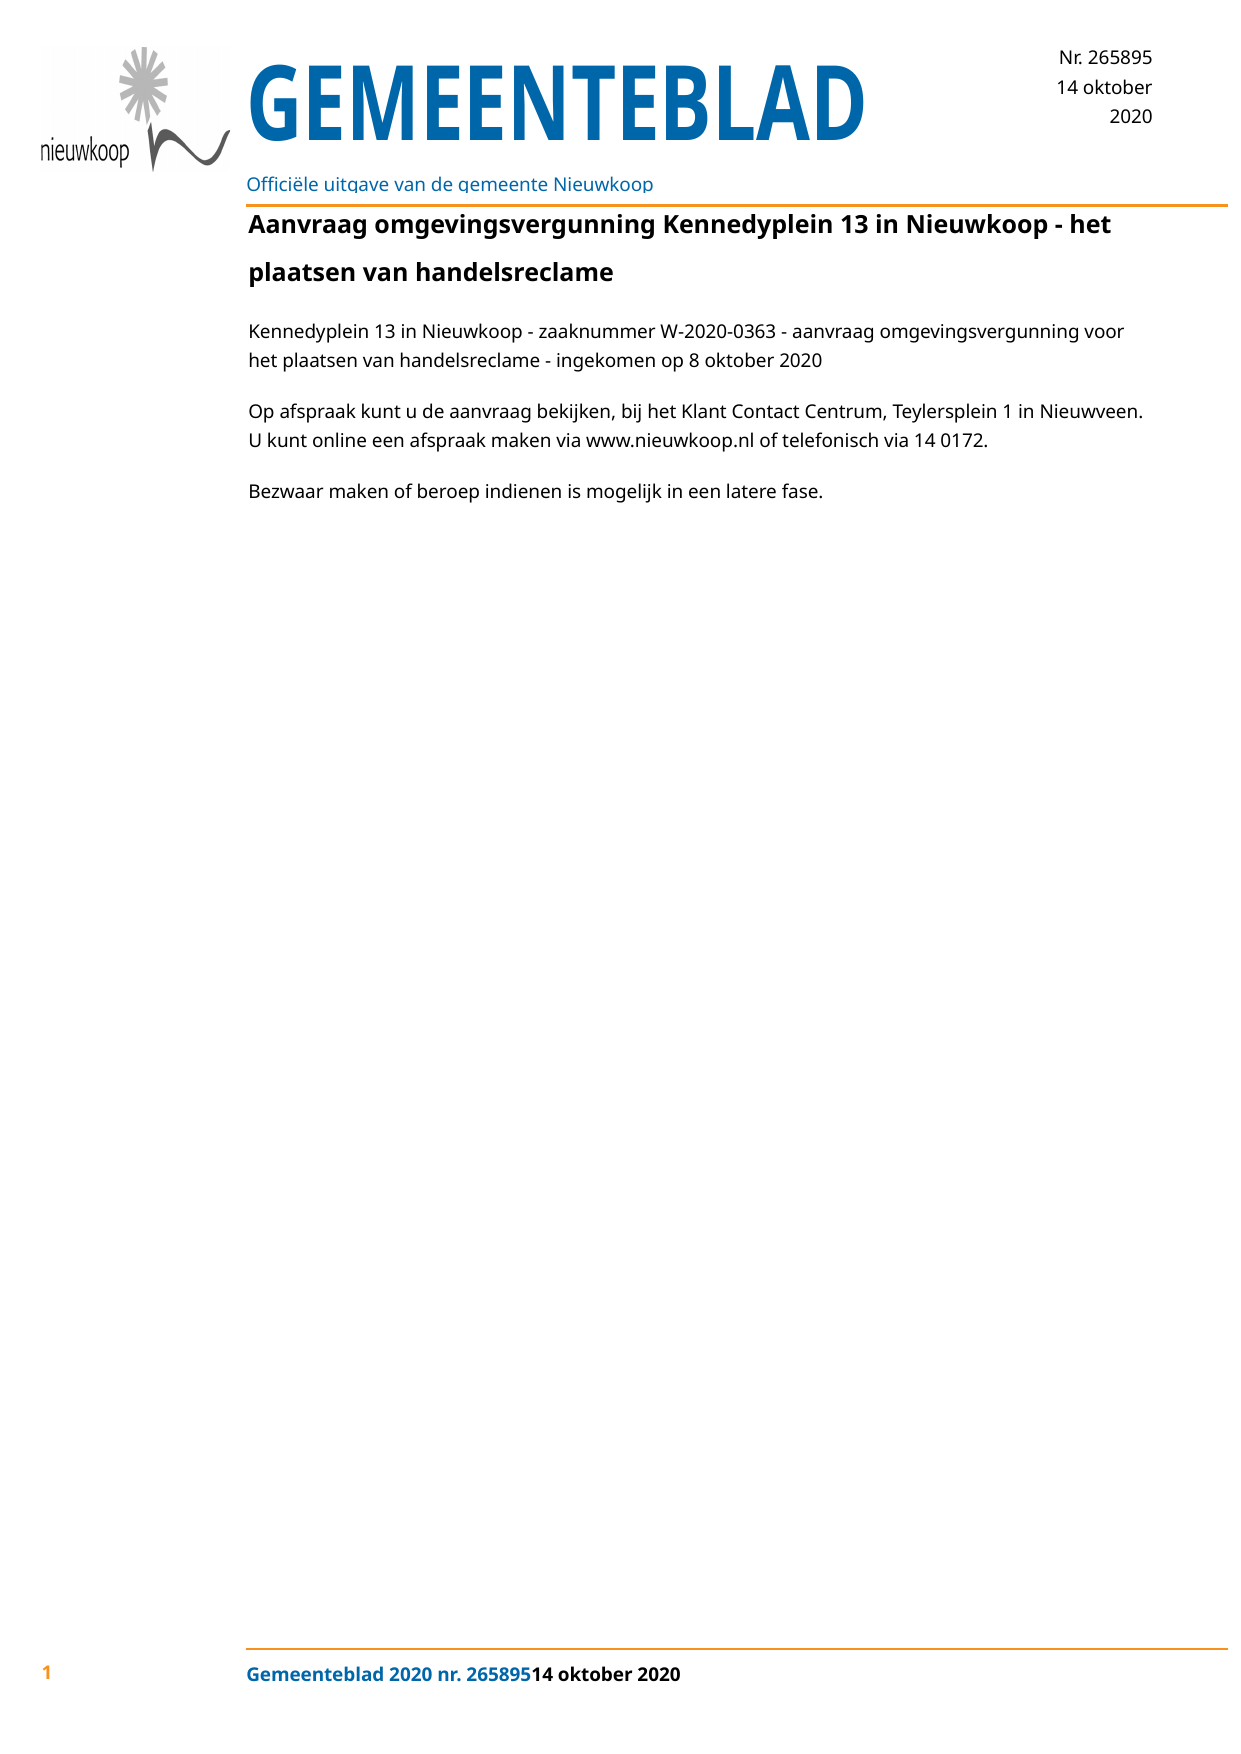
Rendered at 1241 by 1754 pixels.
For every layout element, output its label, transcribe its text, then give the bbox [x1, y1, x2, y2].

text Bezwaar maken of beroep indienen is mogelijk in een latere fase. [248, 478, 1152, 504]
text Op afspraak kunt u de aanvraag bekijken, bij het Klant Contact Centrum, Teylersplein 1 in Nieuwveen. U kunt online een afspraak maken via www.nieuwkoop.nl of telefonisch via 14 0172. [248, 398, 1152, 453]
text Aanvraag omgevingsvergunning Kennedyplein 13 in Nieuwkoop - het plaatsen van handelsreclame [248, 207, 1152, 288]
picture [41, 47, 231, 172]
text Kennedyplein 13 in Nieuwkoop - zaaknummer W-2020-0363 - aanvraag omgevingsvergunning voor het plaatsen van handelsreclame - ingekomen op 8 oktober 2020 [248, 318, 1152, 373]
